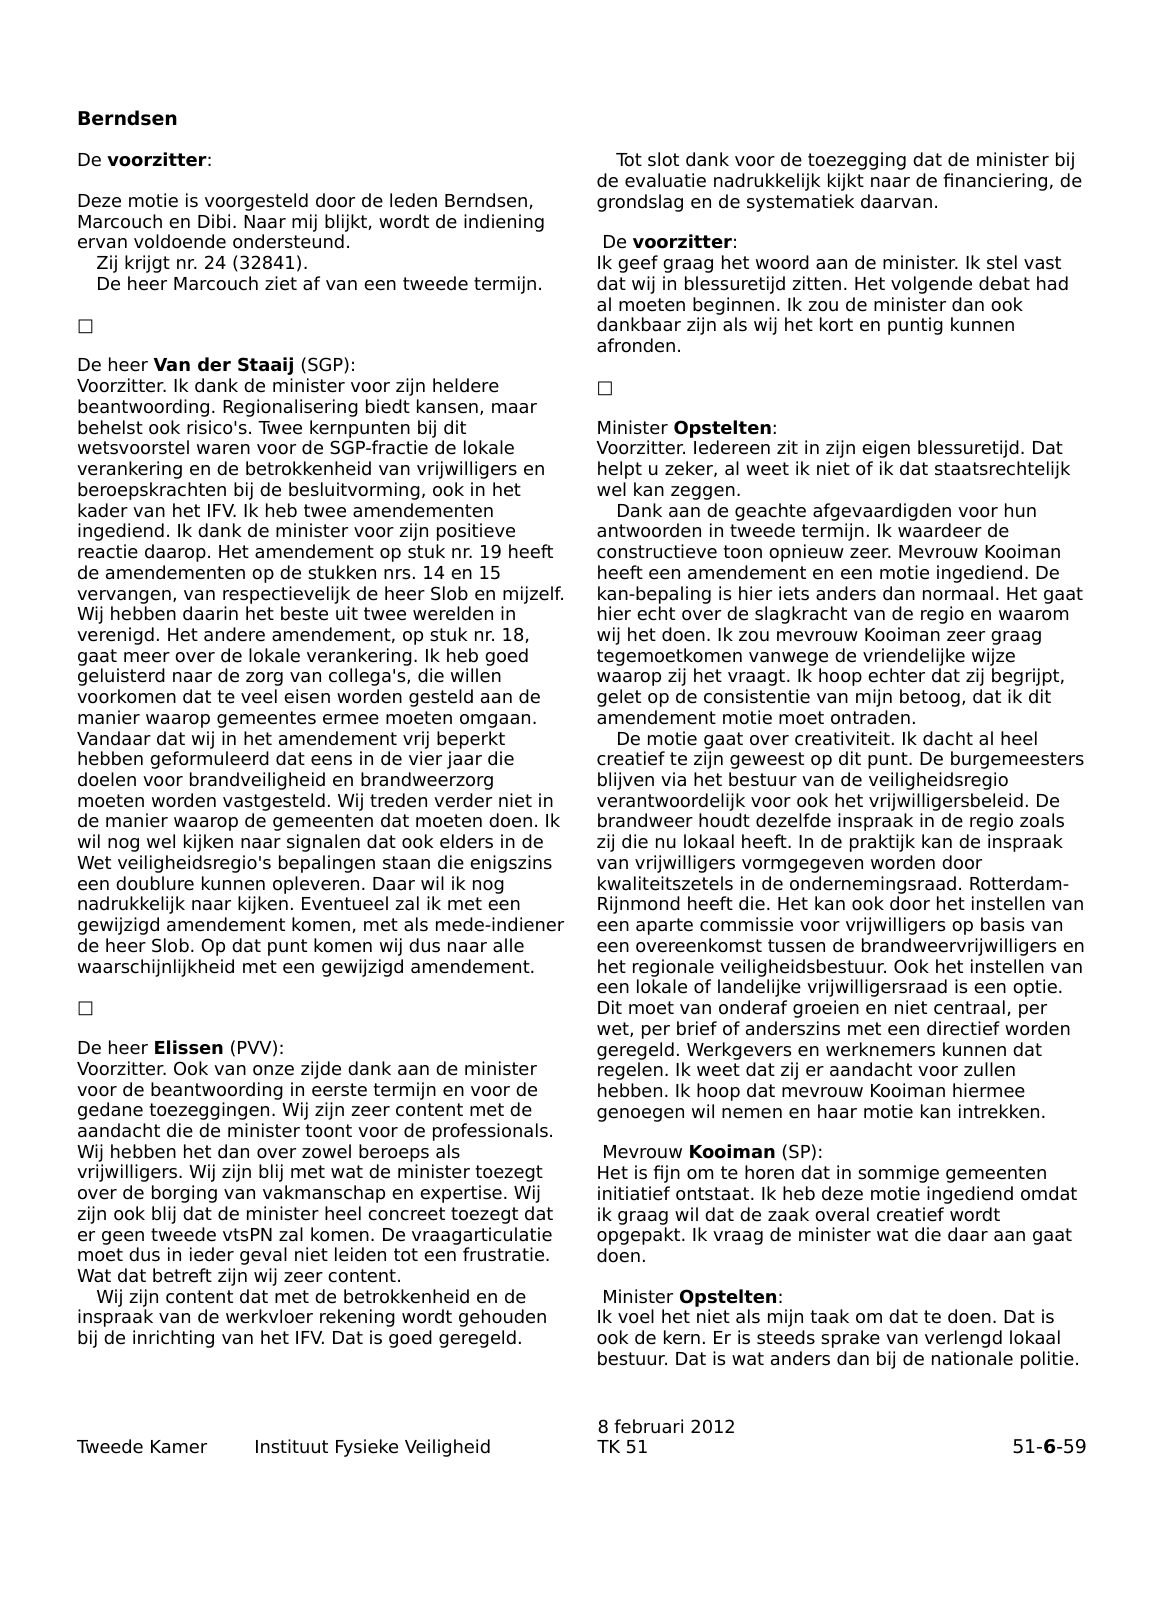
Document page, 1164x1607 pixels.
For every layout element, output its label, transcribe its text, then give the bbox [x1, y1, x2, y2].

text De motie gaat over creativiteit. Ik dacht al heel creatief te zijn geweest op dit punt. De burgemeesters blijven via het bestuur van de veiligheidsregio verantwoordelijk voor ook het vrijwilligersbeleid. De brandweer houdt dezelfde inspraak in de regio zoals zij die nu lokaal heeft. In de praktijk kan de inspraak van vrijwilligers vormgegeven worden door kwaliteitszetels in de ondernemingsraad. Rotterdam-Rijnmond heeft die. Het kan ook door het instellen van een aparte commissie voor vrijwilligers op basis van een overeenkomst tussen de brandweervrijwilligers en het regionale veiligheidsbestuur. Ook het instellen van een lokale of landelijke vrijwilligersraad is een optie. Dit moet van onderaf groeien en niet centraal, per wet, per brief of anderszins met een directief worden geregeld. Werkgevers en werknemers kunnen dat regelen. Ik weet dat zij er aandacht voor zullen hebben. Ik hoop dat mevrouw Kooiman hiermee genoegen wil nemen en haar motie kan intrekken. [596, 728, 1087, 1122]
text Mevrouw Kooiman (SP): [596, 1142, 1087, 1163]
text □ [77, 314, 567, 335]
text Tot slot dank voor de toezegging dat de minister bij de evaluatie nadrukkelijk kijkt naar de financiering, de grondslag en de systematiek daarvan. [596, 150, 1087, 212]
text De voorzitter: [596, 232, 1087, 253]
text Voorzitter. Ook van onze zijde dank aan de minister voor de beantwoording in eerste termijn en voor de gedane toezeggingen. Wij zijn zeer content met de aandacht die de minister toont voor de professionals. Wij hebben het dan over zowel beroeps als vrijwilligers. Wij zijn blij met wat de minister toezegt over de borging van vakmanschap en expertise. Wij zijn ook blij dat de minister heel concreet toezegt dat er geen tweede vtsPN zal komen. De vraagarticulatie moet dus in ieder geval niet leiden tot een frustratie. Wat dat betreft zijn wij zeer content. [77, 1059, 567, 1287]
text Ik voel het niet als mijn taak om dat te doen. Dat is ook de kern. Er is steeds sprake van verlengd lokaal bestuur. Dat is wat anders dan bij de nationale politie. [596, 1307, 1087, 1369]
text Ik geef graag het woord aan de minister. Ik stel vast dat wij in blessuretijd zitten. Het volgende debat had al moeten beginnen. Ik zou de minister dan ook dankbaar zijn als wij het kort en puntig kunnen afronden. [596, 253, 1087, 357]
text Wij zijn content dat met de betrokkenheid en de inspraak van de werkvloer rekening wordt gehouden bij de inrichting van het IFV. Dat is goed geregeld. [77, 1287, 567, 1349]
text □ [596, 377, 1087, 397]
text Deze motie is voorgesteld door de leden Berndsen, Marcouch en Dibi. Naar mij blijkt, wordt de indiening ervan voldoende ondersteund. [77, 191, 567, 253]
text □ [77, 997, 567, 1018]
text Dank aan de geachte afgevaardigden voor hun antwoorden in tweede termijn. Ik waardeer de constructieve toon opnieuw zeer. Mevrouw Kooiman heeft een amendement en een motie ingediend. De kan-bepaling is hier iets anders dan normaal. Het gaat hier echt over de slagkracht van de regio en waarom wij het doen. Ik zou mevrouw Kooiman zeer graag tegemoetkomen vanwege de vriendelijke wijze waarop zij het vraagt. Ik hoop echter dat zij begrijpt, gelet op de consistentie van mijn betoog, dat ik dit amendement motie moet ontraden. [596, 500, 1087, 728]
text Het is fijn om te horen dat in sommige gemeenten initiatief ontstaat. Ik heb deze motie ingediend omdat ik graag wil dat de zaak overal creatief wordt opgepakt. Ik vraag de minister wat die daar aan gaat doen. [596, 1163, 1087, 1267]
text De heer Marcouch ziet af van een tweede termijn. [77, 274, 567, 294]
text Voorzitter. Ik dank de minister voor zijn heldere beantwoording. Regionalisering biedt kansen, maar behelst ook risico's. Twee kernpunten bij dit wetsvoorstel waren voor de SGP-fractie de lokale verankering en de betrokkenheid van vrijwilligers en beroepskrachten bij de besluitvorming, ook in het kader van het IFV. Ik heb twee amendementen ingediend. Ik dank de minister voor zijn positieve reactie daarop. Het amendement op stuk nr. 19 heeft de amendementen op de stukken nrs. 14 en 15 vervangen, van respectievelijk de heer Slob en mijzelf. Wij hebben daarin het beste uit twee werelden in verenigd. Het andere amendement, op stuk nr. 18, gaat meer over de lokale verankering. Ik heb goed geluisterd naar de zorg van collega's, die willen voorkomen dat te veel eisen worden gesteld aan de manier waarop gemeentes ermee moeten omgaan. Vandaar dat wij in het amendement vrij beperkt hebben geformuleerd dat eens in de vier jaar die doelen voor brandveiligheid en brandweerzorg moeten worden vastgesteld. Wij treden verder niet in de manier waarop de gemeenten dat moeten doen. Ik wil nog wel kijken naar signalen dat ook elders in de Wet veiligheidsregio's bepalingen staan die enigszins een doublure kunnen opleveren. Daar wil ik nog nadrukkelijk naar kijken. Eventueel zal ik met een gewijzigd amendement komen, met als mede-indiener de heer Slob. Op dat punt komen wij dus naar alle waarschijnlijkheid met een gewijzigd amendement. [77, 376, 567, 977]
text Minister Opstelten: [596, 417, 1087, 438]
text Minister Opstelten: [596, 1287, 1087, 1307]
text Zij krijgt nr. 24 (32841). [77, 253, 567, 274]
text De voorzitter: [77, 150, 567, 171]
text De heer Elissen (PVV): [77, 1038, 567, 1059]
text De heer Van der Staaij (SGP): [77, 355, 567, 376]
text Voorzitter. Iedereen zit in zijn eigen blessuretijd. Dat helpt u zeker, al weet ik niet of ik dat staatsrechtelijk wel kan zeggen. [596, 438, 1087, 500]
